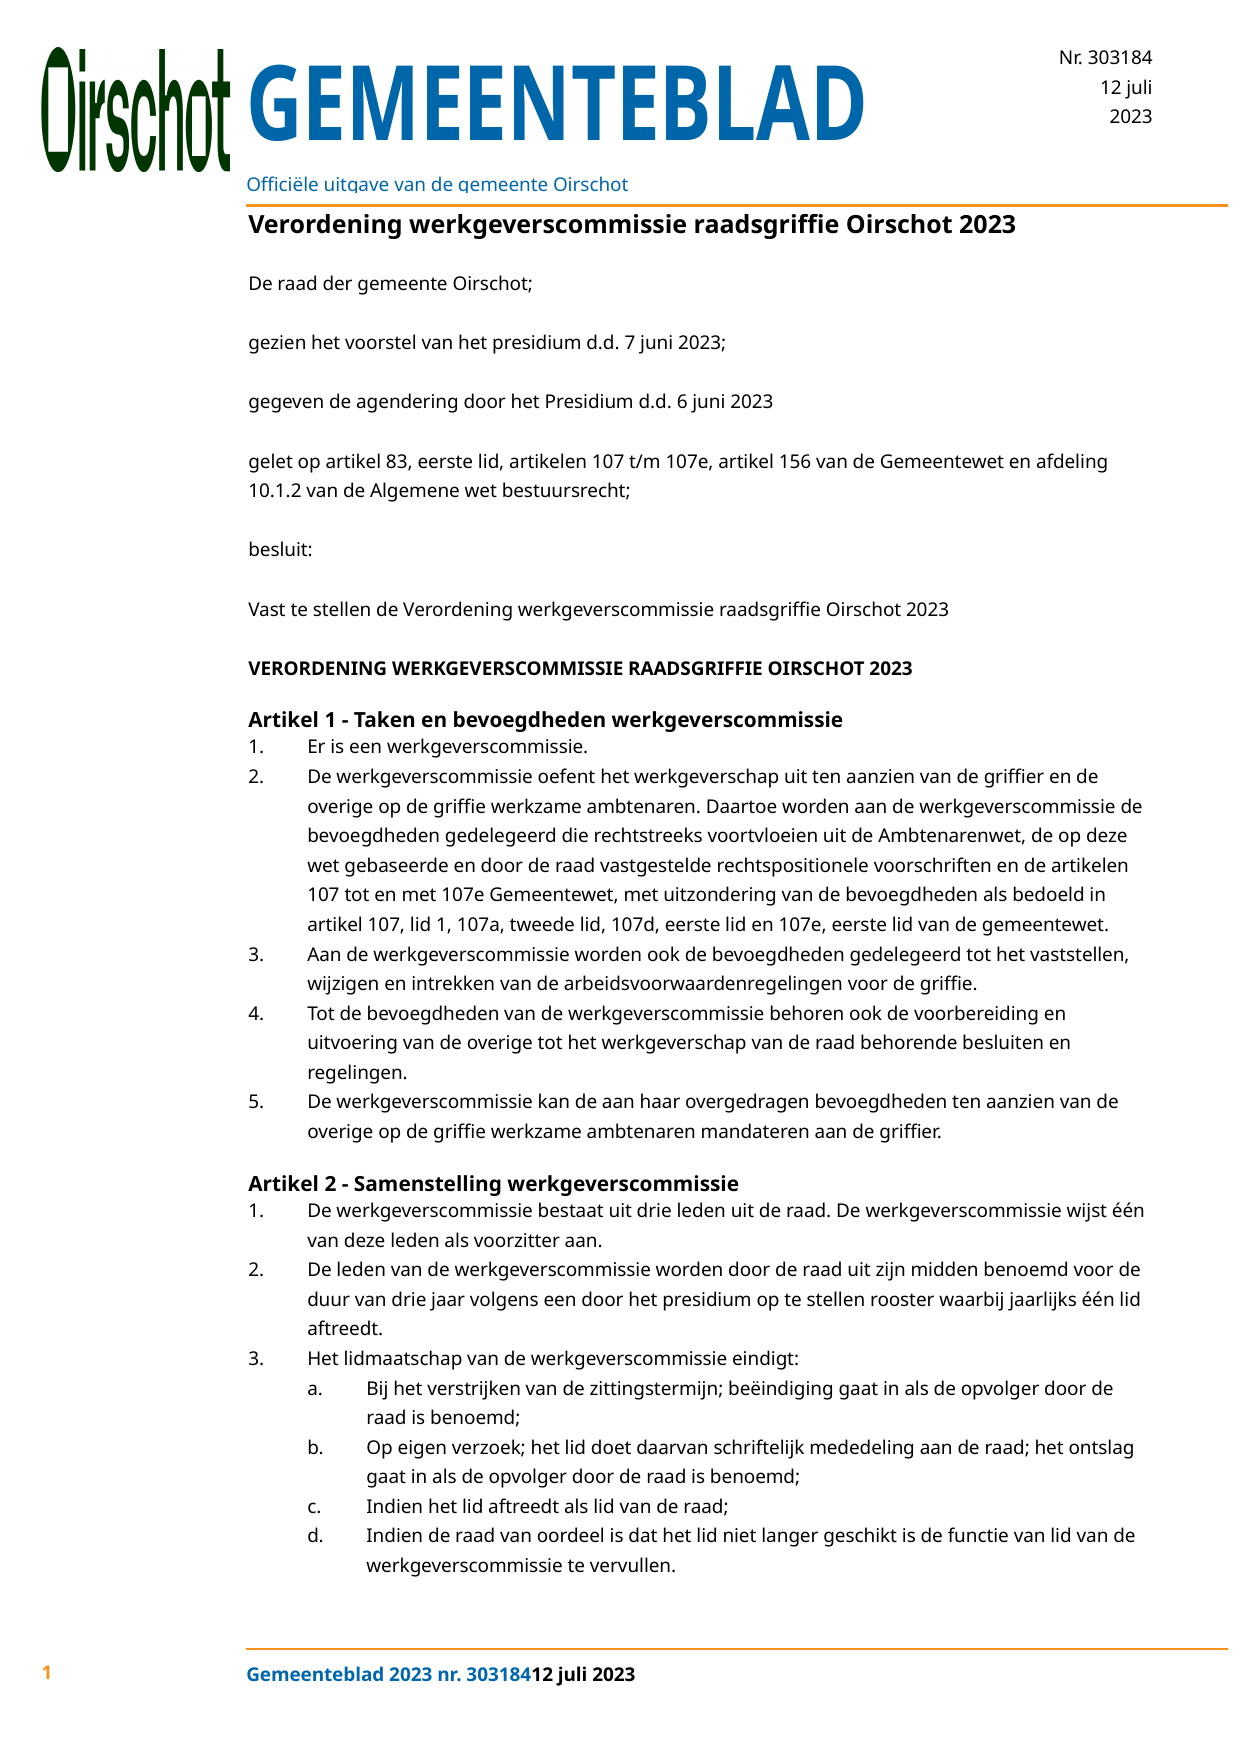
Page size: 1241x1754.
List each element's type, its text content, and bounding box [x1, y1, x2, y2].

list Indien de raad van oordeel is dat het lid niet langer geschikt is de functie van lid van de werkgeverscommissie te vervullen. [307, 1523, 1152, 1578]
text De raad der gemeente Oirschot; [248, 270, 1152, 296]
list Er is een werkgeverscommissie. [248, 734, 1152, 759]
list Het lidmaatschap van de werkgeverscommissie eindigt: [248, 1345, 1152, 1371]
list Aan de werkgeverscommissie worden ook de bevoegdheden gedelegeerd tot het vaststellen, wijzigen en intrekken van de arbeidsvoorwaardenregelingen voor de griffie. [248, 941, 1152, 996]
text Artikel 1 - Taken en bevoegdheden werkgeverscommissie [248, 705, 1152, 734]
text gelet op artikel 83, eerste lid, artikelen 107 t/m 107e, artikel 156 van de Gemeentewet en afdeling 10.1.2 van de Algemene wet bestuursrecht; [248, 448, 1152, 503]
list Tot de bevoegdheden van de werkgeverscommissie behoren ook de voorbereiding en uitvoering van de overige tot het werkgeverschap van de raad behorende besluiten en regelingen. [248, 1000, 1152, 1085]
text gegeven de agendering door het Presidium d.d. 6 juni 2023 [248, 389, 1152, 414]
list Bij het verstrijken van de zittingstermijn; beëindiging gaat in als de opvolger door de raad is benoemd; [307, 1375, 1152, 1430]
list Op eigen verzoek; het lid doet daarvan schriftelijk mededeling aan de raad; het ontslag gaat in als de opvolger door de raad is benoemd; [307, 1434, 1152, 1489]
list De werkgeverscommissie kan de aan haar overgedragen bevoegdheden ten aanzien van de overige op de griffie werkzame ambtenaren mandateren aan de griffier. [248, 1089, 1152, 1144]
list De leden van de werkgeverscommissie worden door de raad uit zijn midden benoemd voor de duur van drie jaar volgens een door het presidium op te stellen rooster waarbij jaarlijks één lid aftreedt. [248, 1256, 1152, 1341]
text Artikel 2 - Samenstelling werkgeverscommissie [248, 1169, 1152, 1197]
list Indien het lid aftreedt als lid van de raad; [307, 1493, 1152, 1519]
list De werkgeverscommissie oefent het werkgeverschap uit ten aanzien van de griffier en de overige op de griffie werkzame ambtenaren. Daartoe worden aan de werkgeverscommissie de bevoegdheden gedelegeerd die rechtstreeks voortvloeien uit de Ambtenarenwet, de op deze wet gebaseerde en door de raad vastgestelde rechtspositionele voorschriften en de artikelen 107 tot en met 107e Gemeentewet, met uitzondering van de bevoegdheden als bedoeld in artikel 107, lid 1, 107a, tweede lid, 107d, eerste lid en 107e, eerste lid van de gemeentewet. [248, 763, 1152, 937]
text VERORDENING WERKGEVERSCOMMISSIE RAADSGRIFFIE OIRSCHOT 2023 [248, 655, 1152, 681]
picture [41, 47, 231, 172]
list De werkgeverscommissie bestaat uit drie leden uit de raad. De werkgeverscommissie wijst één van deze leden als voorzitter aan. [248, 1197, 1152, 1252]
text gezien het voorstel van het presidium d.d. 7 juni 2023; [248, 329, 1152, 355]
text Vast te stellen de Verordening werkgeverscommissie raadsgriffie Oirschot 2023 [248, 596, 1152, 621]
text besluit: [248, 537, 1152, 562]
text Verordening werkgeverscommissie raadsgriffie Oirschot 2023 [248, 207, 1152, 241]
